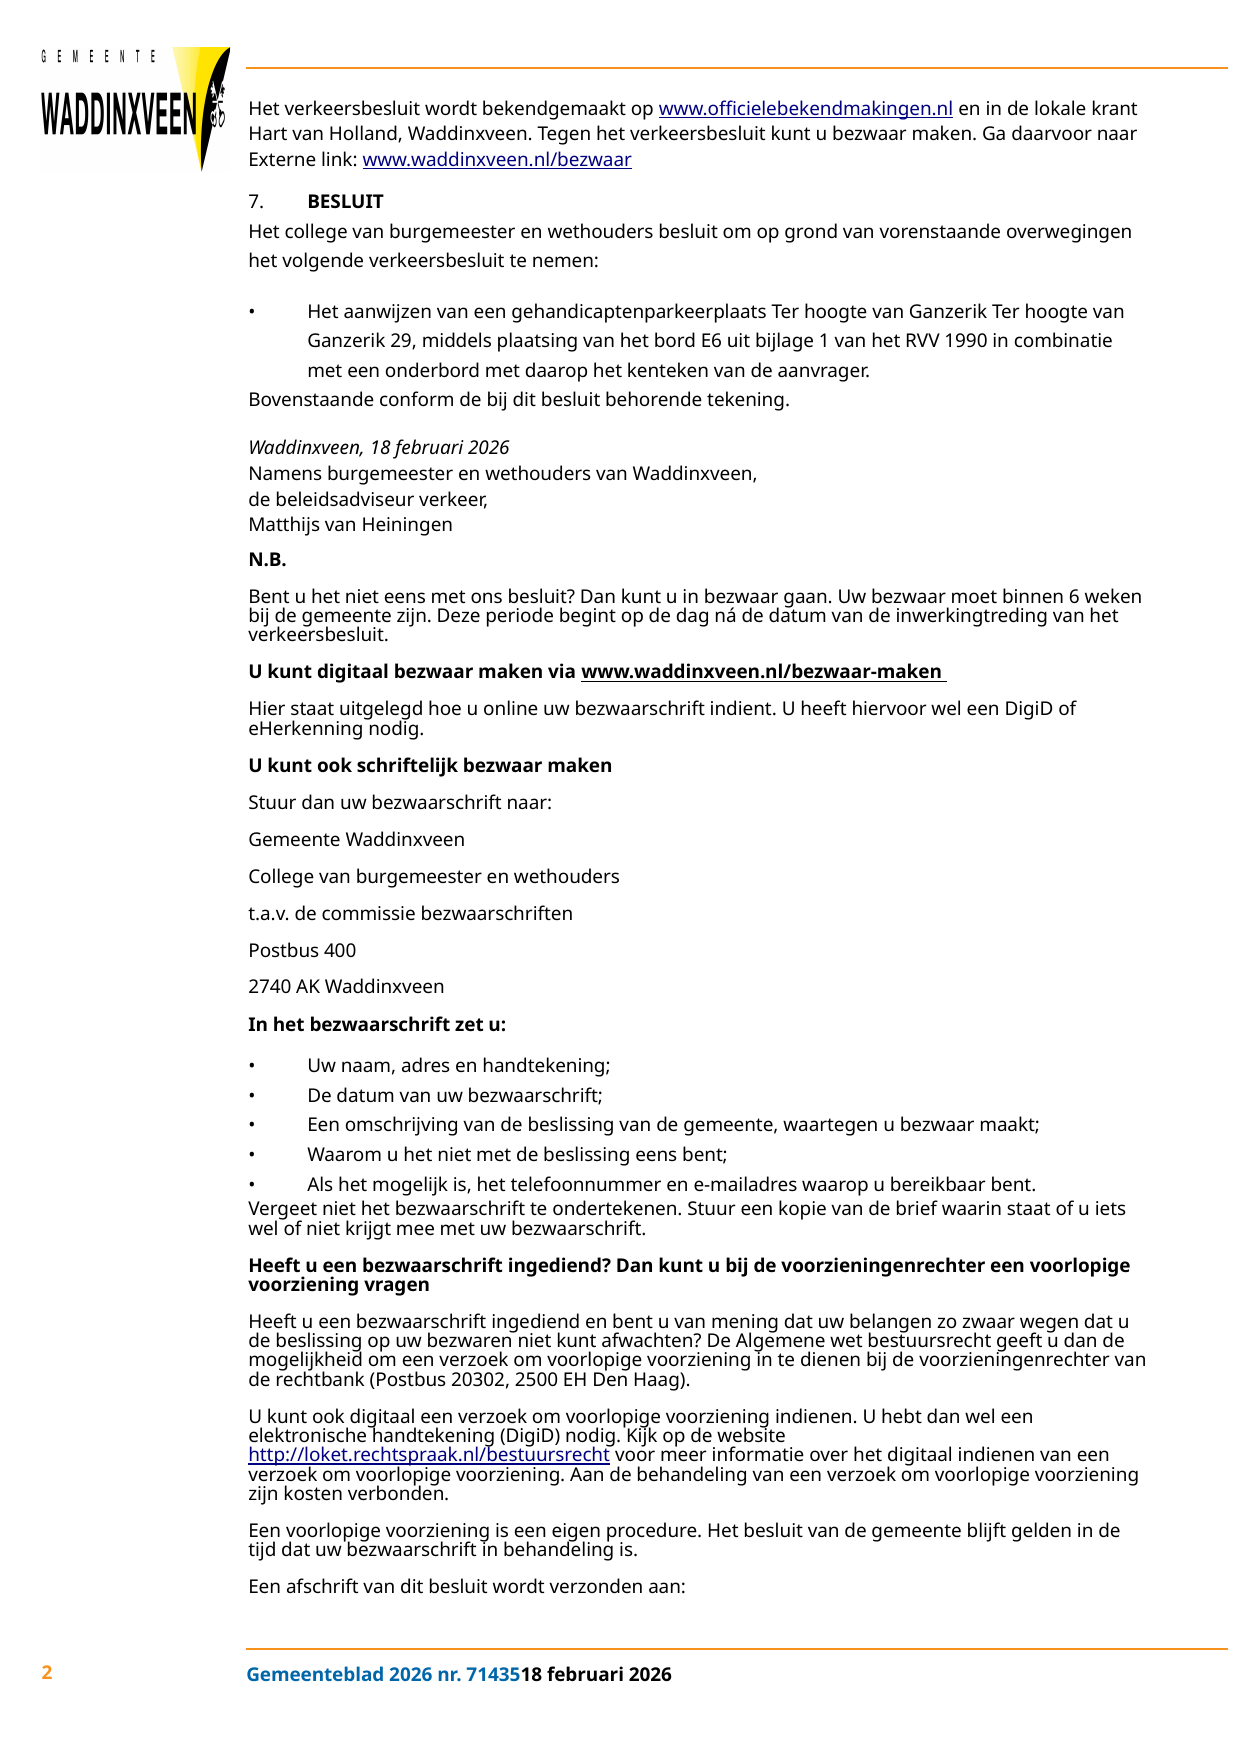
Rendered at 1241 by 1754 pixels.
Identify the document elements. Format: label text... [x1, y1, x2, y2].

list Waarom u het niet met de beslissing eens bent; [248, 1141, 1152, 1167]
list Uw naam, adres en handtekening; [248, 1052, 1152, 1078]
text Hier staat uitgelegd hoe u online uw bezwaarschrift indient. U heeft hiervoor wel een DigiD of eHerkenning nodig. [248, 700, 1152, 739]
text Vergeet niet het bezwaarschrift te ondertekenen. Stuur een kopie van de brief waarin staat of u iets wel of niet krijgt mee met uw bezwaarschrift. [248, 1200, 1152, 1239]
text Waddinxveen, 18 februari 2026 [248, 434, 1152, 460]
text Een voorlopige voorziening is een eigen procedure. Het besluit van de gemeente blijft gelden in de tijd dat uw bezwaarschrift in behandeling is. [248, 1522, 1152, 1560]
text Heeft u een bezwaarschrift ingediend en bent u van mening dat uw belangen zo zwaar wegen dat u de beslissing op uw bezwaren niet kunt afwachten? De Algemene wet bestuursrecht geeft u dan de mogelijkheid om een verzoek om voorlopige voorziening in te dienen bij de voorzieningenrechter van de rechtbank (Postbus 20302, 2500 EH Den Haag). [248, 1313, 1152, 1390]
text N.B. [248, 551, 1152, 570]
text Een afschrift van dit besluit wordt verzonden aan: [248, 1578, 1152, 1597]
text Het college van burgemeester en wethouders besluit om op grond van vorenstaande overwegingen het volgende verkeersbesluit te nemen: [248, 218, 1152, 273]
text 2740 AK Waddinxveen [248, 978, 1152, 998]
text de beleidsadviseur verkeer, [248, 486, 1152, 512]
text In het bezwaarschrift zet u: [248, 1016, 1152, 1035]
text U kunt ook schriftelijk bezwaar maken [248, 757, 1152, 776]
text Stuur dan uw bezwaarschrift naar: [248, 794, 1152, 813]
text Gemeente Waddinxveen [248, 831, 1152, 850]
text Heeft u een bezwaarschrift ingediend? Dan kunt u bij de voorzieningenrechter een voorlopige voorziening vragen [248, 1257, 1152, 1295]
text Bovenstaande conform de bij dit besluit behorende tekening. [248, 387, 1152, 412]
text Het verkeersbesluit wordt bekendgemaakt op www.officielebekendmakingen.nl en in de lokale krant Hart van Holland, Waddinxveen. Tegen het verkeersbesluit kunt u bezwaar maken. Ga daarvoor naar Externe link: www.waddinxveen.nl/bezwaar [248, 95, 1152, 172]
text Matthijs van Heiningen [248, 512, 1152, 537]
list Het aanwijzen van een gehandicaptenparkeerplaats Ter hoogte van Ganzerik Ter hoogte van Ganzerik 29, middels plaatsing van het bord E6 uit bijlage 1 van het RVV 1990 in combinatie met een onderbord met daarop het kenteken van de aanvrager. [248, 298, 1152, 383]
text U kunt ook digitaal een verzoek om voorlopige voorziening indienen. U hebt dan wel een elektronische handtekening (DigiD) nodig. Kijk op de website http://loket.rechtspraak.nl/bestuursrecht voor meer informatie over het digitaal indienen van een verzoek om voorlopige voorziening. Aan de behandeling van een verzoek om voorlopige voorziening zijn kosten verbonden. [248, 1408, 1152, 1504]
text Postbus 400 [248, 942, 1152, 961]
text U kunt digitaal bezwaar maken via www.waddinxveen.nl/bezwaar-maken [248, 663, 1152, 683]
list BESLUIT [248, 188, 1152, 214]
text t.a.v. de commissie bezwaarschriften [248, 904, 1152, 924]
text Namens burgemeester en wethouders van Waddinxveen, [248, 460, 1152, 486]
text Bent u het niet eens met ons besluit? Dan kunt u in bezwaar gaan. Uw bezwaar moet binnen 6 weken bij de gemeente zijn. Deze periode begint op de dag ná de datum van de inwerkingtreding van het verkeersbesluit. [248, 588, 1152, 646]
picture [41, 47, 231, 172]
list Een omschrijving van de beslissing van de gemeente, waartegen u bezwaar maakt; [248, 1112, 1152, 1137]
list Als het mogelijk is, het telefoonnummer en e-mailadres waarop u bereikbaar bent. [248, 1171, 1152, 1197]
list De datum van uw bezwaarschrift; [248, 1082, 1152, 1108]
text College van burgemeester en wethouders [248, 868, 1152, 887]
